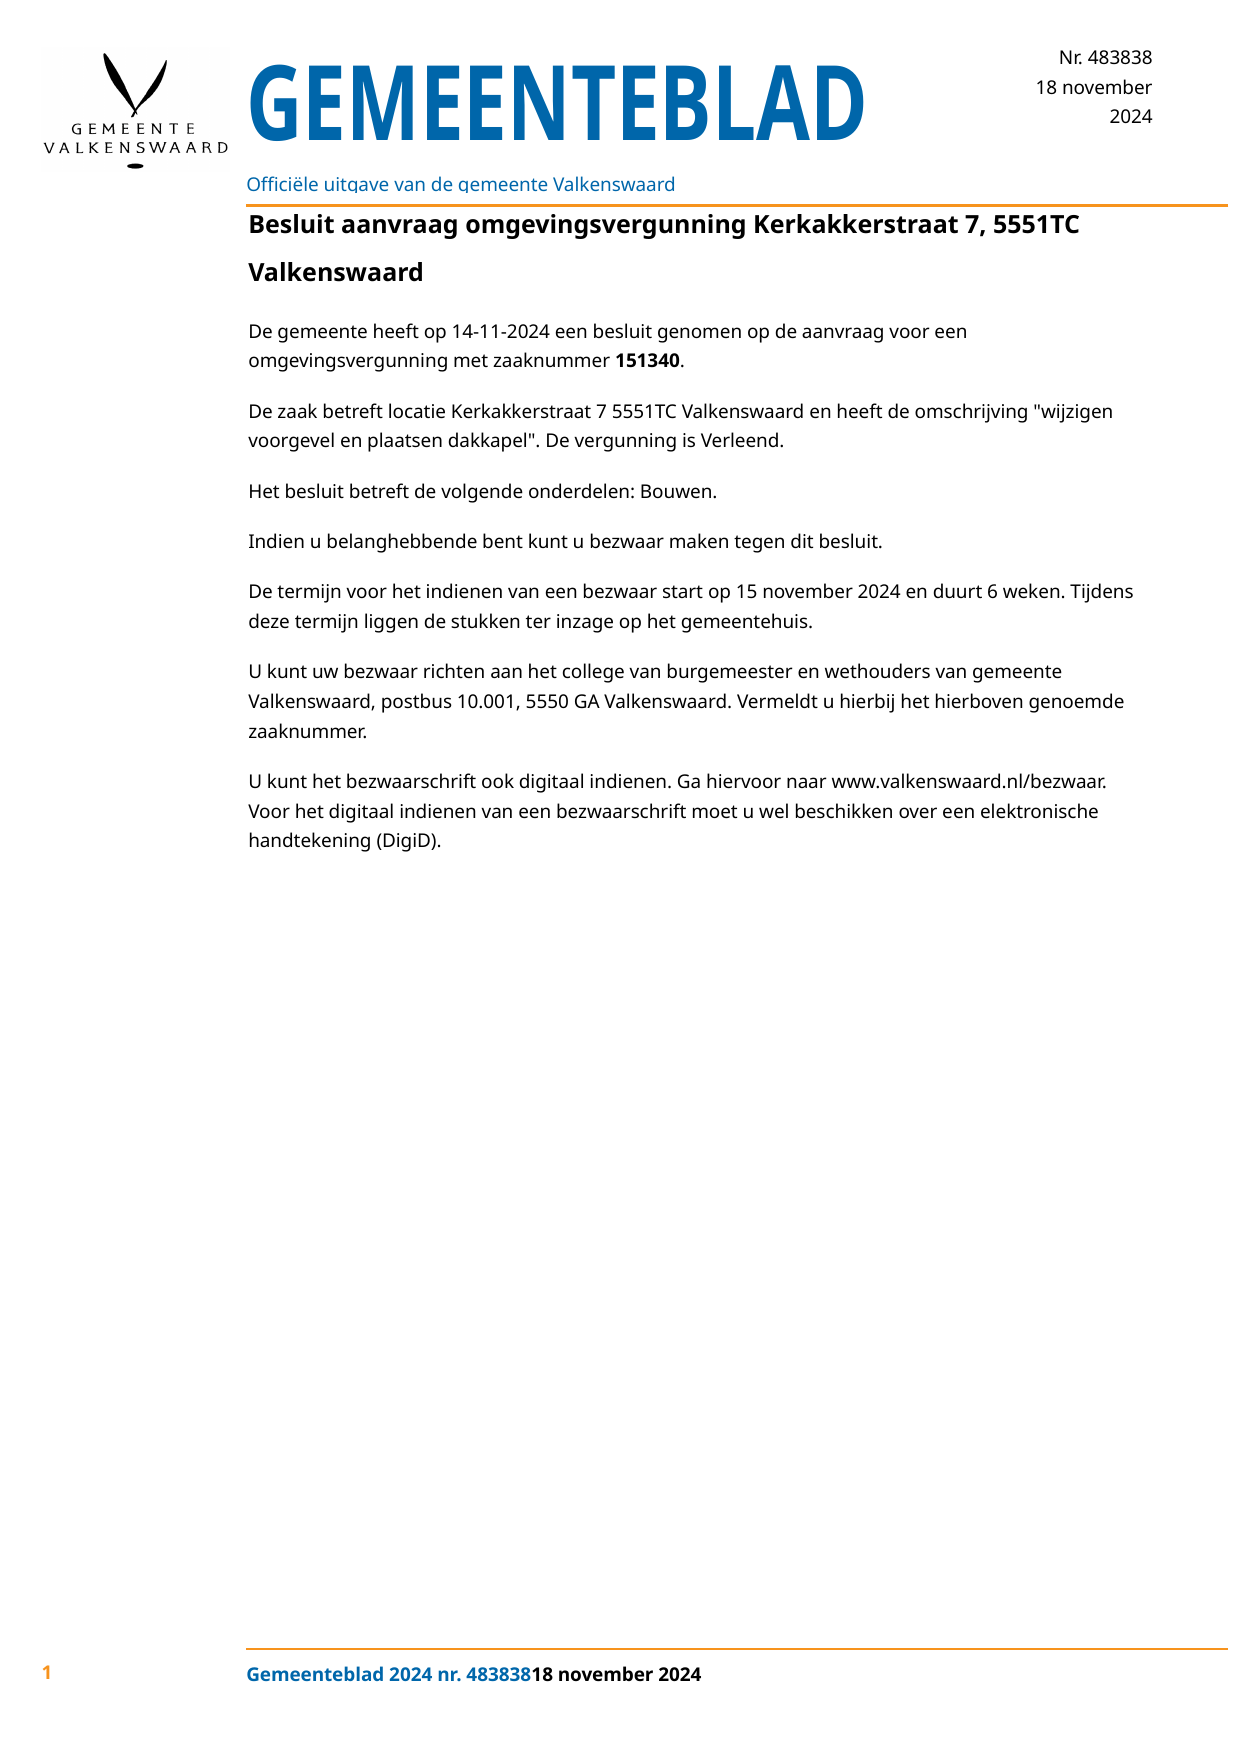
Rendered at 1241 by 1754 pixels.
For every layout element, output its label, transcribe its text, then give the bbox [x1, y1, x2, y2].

text U kunt uw bezwaar richten aan het college van burgemeester en wethouders van gemeente Valkenswaard, postbus 10.001, 5550 GA Valkenswaard. Vermeldt u hierbij het hierboven genoemde zaaknummer. [248, 659, 1152, 744]
text De gemeente heeft op 14-11-2024 een besluit genomen op de aanvraag voor een omgevingsvergunning met zaaknummer 151340. [248, 318, 1152, 373]
text U kunt het bezwaarschrift ook digitaal indienen. Ga hiervoor naar www.valkenswaard.nl/bezwaar. Voor het digitaal indienen van een bezwaarschrift moet u wel beschikken over een elektronische handtekening (DigiD). [248, 768, 1152, 853]
text De zaak betreft locatie Kerkakkerstraat 7 5551TC Valkenswaard en heeft de omschrijving "wijzigen voorgevel en plaatsen dakkapel". De vergunning is Verleend. [248, 398, 1152, 453]
text Het besluit betreft de volgende onderdelen: Bouwen. [248, 478, 1152, 504]
text Besluit aanvraag omgevingsvergunning Kerkakkerstraat 7, 5551TC Valkenswaard [248, 207, 1152, 288]
text De termijn voor het indienen van een bezwaar start op 15 november 2024 en duurt 6 weken. Tijdens deze termijn liggen de stukken ter inzage op het gemeentehuis. [248, 579, 1152, 634]
picture [41, 47, 231, 172]
text Indien u belanghebbende bent kunt u bezwaar maken tegen dit besluit. [248, 528, 1152, 554]
